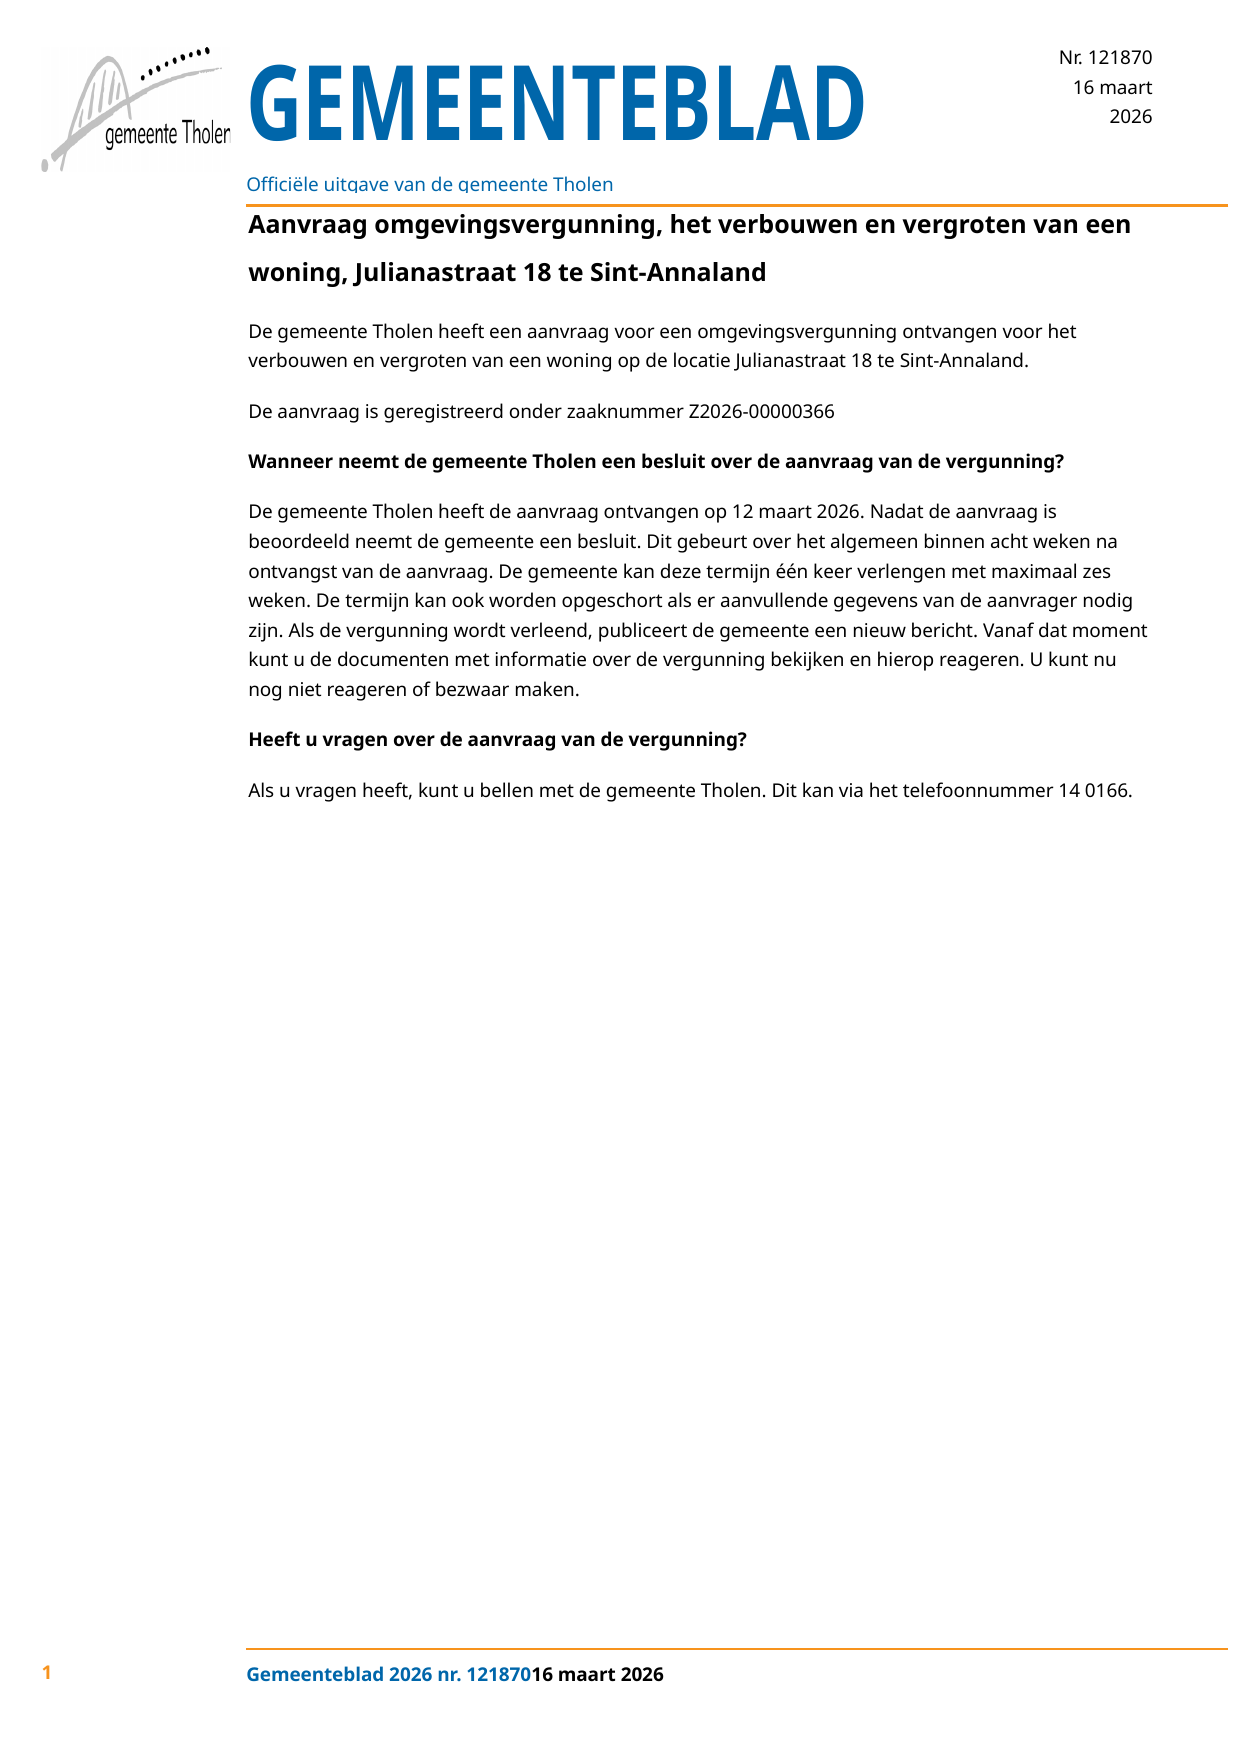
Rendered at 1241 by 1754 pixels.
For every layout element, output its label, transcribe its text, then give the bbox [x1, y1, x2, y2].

text Aanvraag omgevingsvergunning, het verbouwen en vergroten van een woning, Julianastraat 18 te Sint-Annaland [248, 207, 1152, 288]
text Wanneer neemt de gemeente Tholen een besluit over de aanvraag van de vergunning? [248, 448, 1152, 474]
text De gemeente Tholen heeft de aanvraag ontvangen op 12 maart 2026. Nadat de aanvraag is beoordeeld neemt de gemeente een besluit. Dit gebeurt over het algemeen binnen acht weken na ontvangst van de aanvraag. De gemeente kan deze termijn één keer verlengen met maximaal zes weken. De termijn kan ook worden opgeschort als er aanvullende gegevens van de aanvrager nodig zijn. Als de vergunning wordt verleend, publiceert de gemeente een nieuw bericht. Vanaf dat moment kunt u de documenten met informatie over de vergunning bekijken en hierop reageren. U kunt nu nog niet reageren of bezwaar maken. [248, 499, 1152, 702]
picture [41, 47, 231, 172]
text De aanvraag is geregistreerd onder zaaknummer Z2026-00000366 [248, 398, 1152, 424]
text De gemeente Tholen heeft een aanvraag voor een omgevingsvergunning ontvangen voor het verbouwen en vergroten van een woning op de locatie Julianastraat 18 te Sint-Annaland. [248, 318, 1152, 373]
text Als u vragen heeft, kunt u bellen met de gemeente Tholen. Dit kan via het telefoonnummer 14 0166. [248, 777, 1152, 803]
text Heeft u vragen over de aanvraag van de vergunning? [248, 727, 1152, 752]
